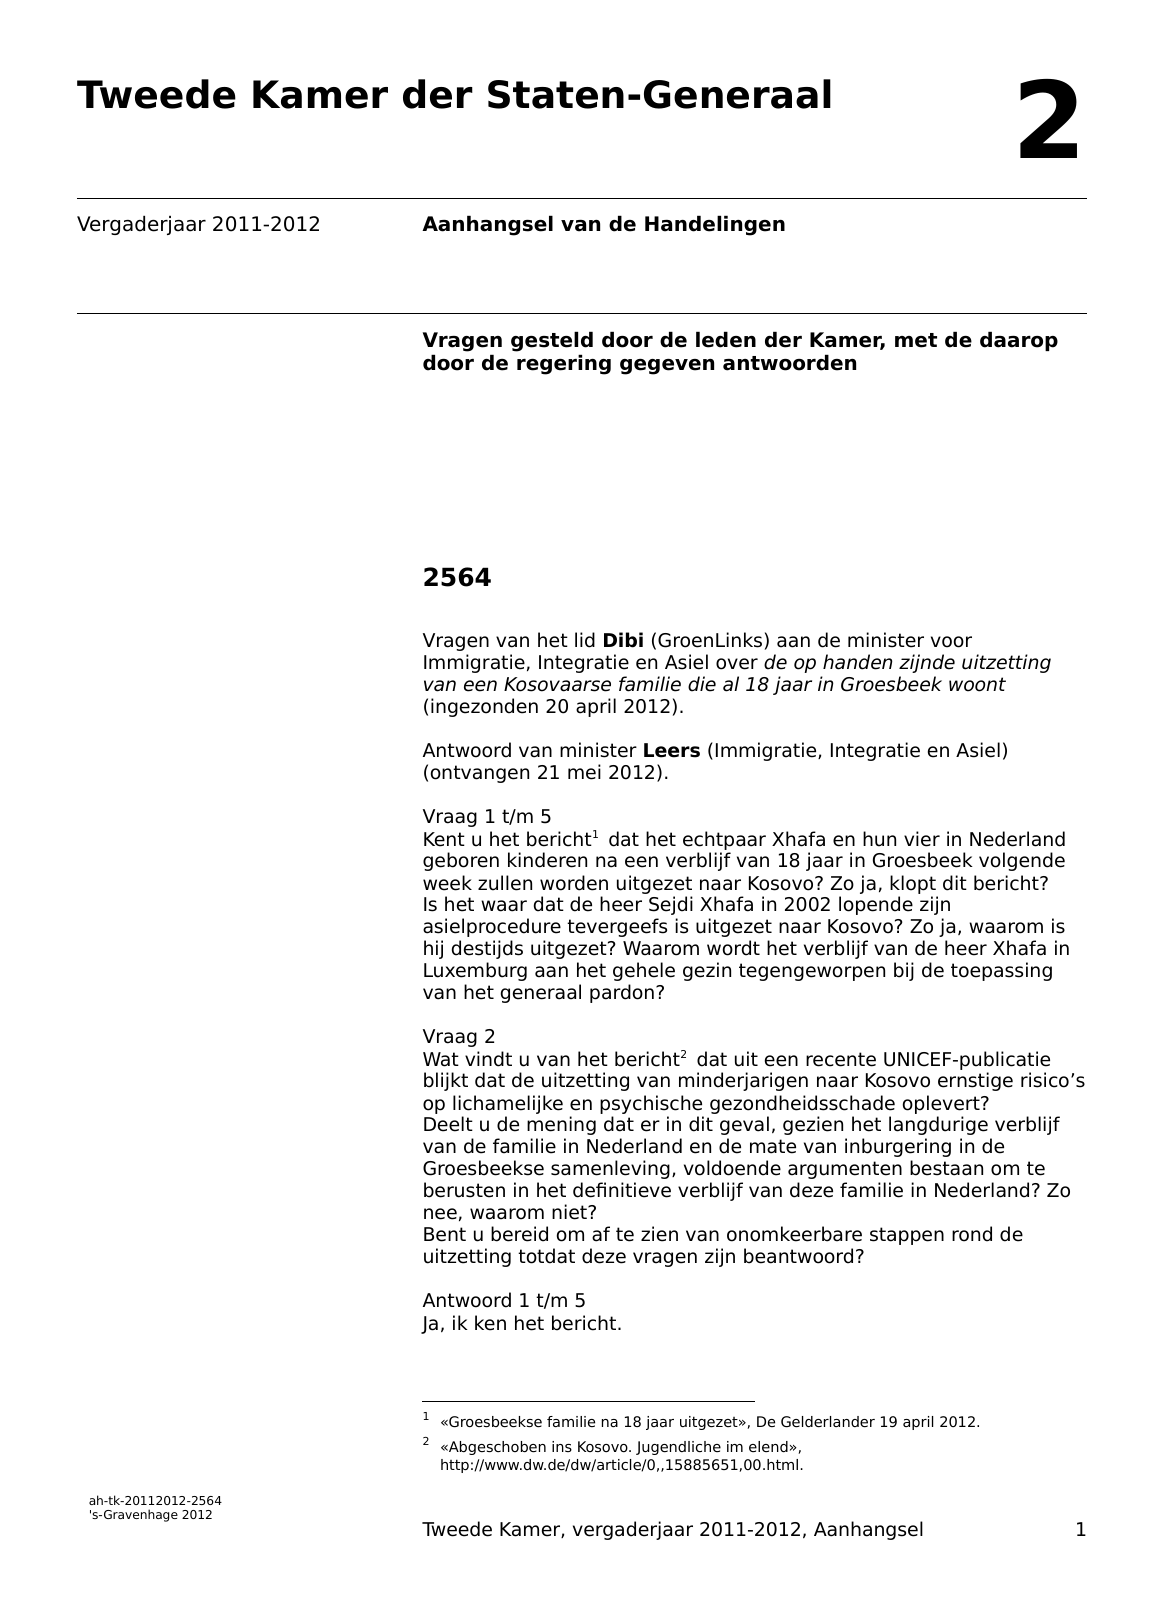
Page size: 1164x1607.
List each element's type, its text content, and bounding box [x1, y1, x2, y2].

text Kent u het bericht dat het echtpaar Xhafa en hun vier in Nederland geboren kinderen na een verblijf van 18 jaar in Groesbeek volgende week zullen worden uitgezet naar Kosovo? Zo ja, klopt dit bericht? [422, 828, 1087, 894]
text Bent u bereid om af te zien van onomkeerbare stappen rond de uitzetting totdat deze vragen zijn beantwoord? [422, 1224, 1087, 1268]
text Deelt u de mening dat er in dit geval, gezien het langdurige verblijf van de familie in Nederland en de mate van inburgering in de Groesbeekse samenleving, voldoende argumenten bestaan om te berusten in het definitieve verblijf van deze familie in Nederland? Zo nee, waarom niet? [422, 1114, 1087, 1224]
table_cell Vragen gesteld door de leden der Kamer, met de daarop door de regering gegeven antwoorden [422, 314, 1087, 375]
text Vraag 1 t/m 5 [422, 806, 1087, 828]
text 's-Gravenhage 2012 [88, 1508, 323, 1522]
text Ja, ik ken het bericht. [422, 1312, 1087, 1334]
table_cell Vergaderjaar 2011-2012 [77, 199, 422, 313]
table_header Tweede Kamer der Staten-Generaal [77, 59, 886, 198]
text 2564 [422, 563, 1087, 592]
text Vragen van het lid Dibi (GroenLinks) aan de minister voor Immigratie, Integratie en Asiel over de op handen zijnde uitzetting van een Kosovaarse familie die al 18 jaar in Groesbeek woont (ingezonden 20 april 2012). [422, 630, 1087, 718]
text Antwoord van minister Leers (Immigratie, Integratie en Asiel) (ontvangen 21 mei 2012). [422, 740, 1087, 784]
table_cell [77, 314, 422, 375]
text «Groesbeekse familie na 18 jaar uitgezet», De Gelderlander 19 april 2012. [422, 1410, 1087, 1432]
text Is het waar dat de heer Sejdi Xhafa in 2002 lopende zijn asielprocedure tevergeefs is uitgezet naar Kosovo? Zo ja, waarom is hij destijds uitgezet? Waarom wordt het verblijf van de heer Xhafa in Luxemburg aan het gehele gezin tegengeworpen bij de toepassing van het generaal pardon? [422, 894, 1087, 1004]
text ah-tk-20112012-2564 [88, 1494, 323, 1508]
table_header 2 [886, 59, 1087, 198]
text Antwoord 1 t/m 5 [422, 1290, 1087, 1312]
table_cell Aanhangsel van de Handelingen [422, 199, 1087, 313]
text Wat vindt u van het bericht dat uit een recente UNICEF-publicatie blijkt dat de uitzetting van minderjarigen naar Kosovo ernstige risico’s op lichamelijke en psychische gezondheidsschade oplevert? [422, 1048, 1087, 1114]
text «Abgeschoben ins Kosovo. Jugendliche im elend», http://www.dw.de/dw/article/0,,15885651,00.html. [422, 1435, 1087, 1474]
text Vraag 2 [422, 1026, 1087, 1048]
